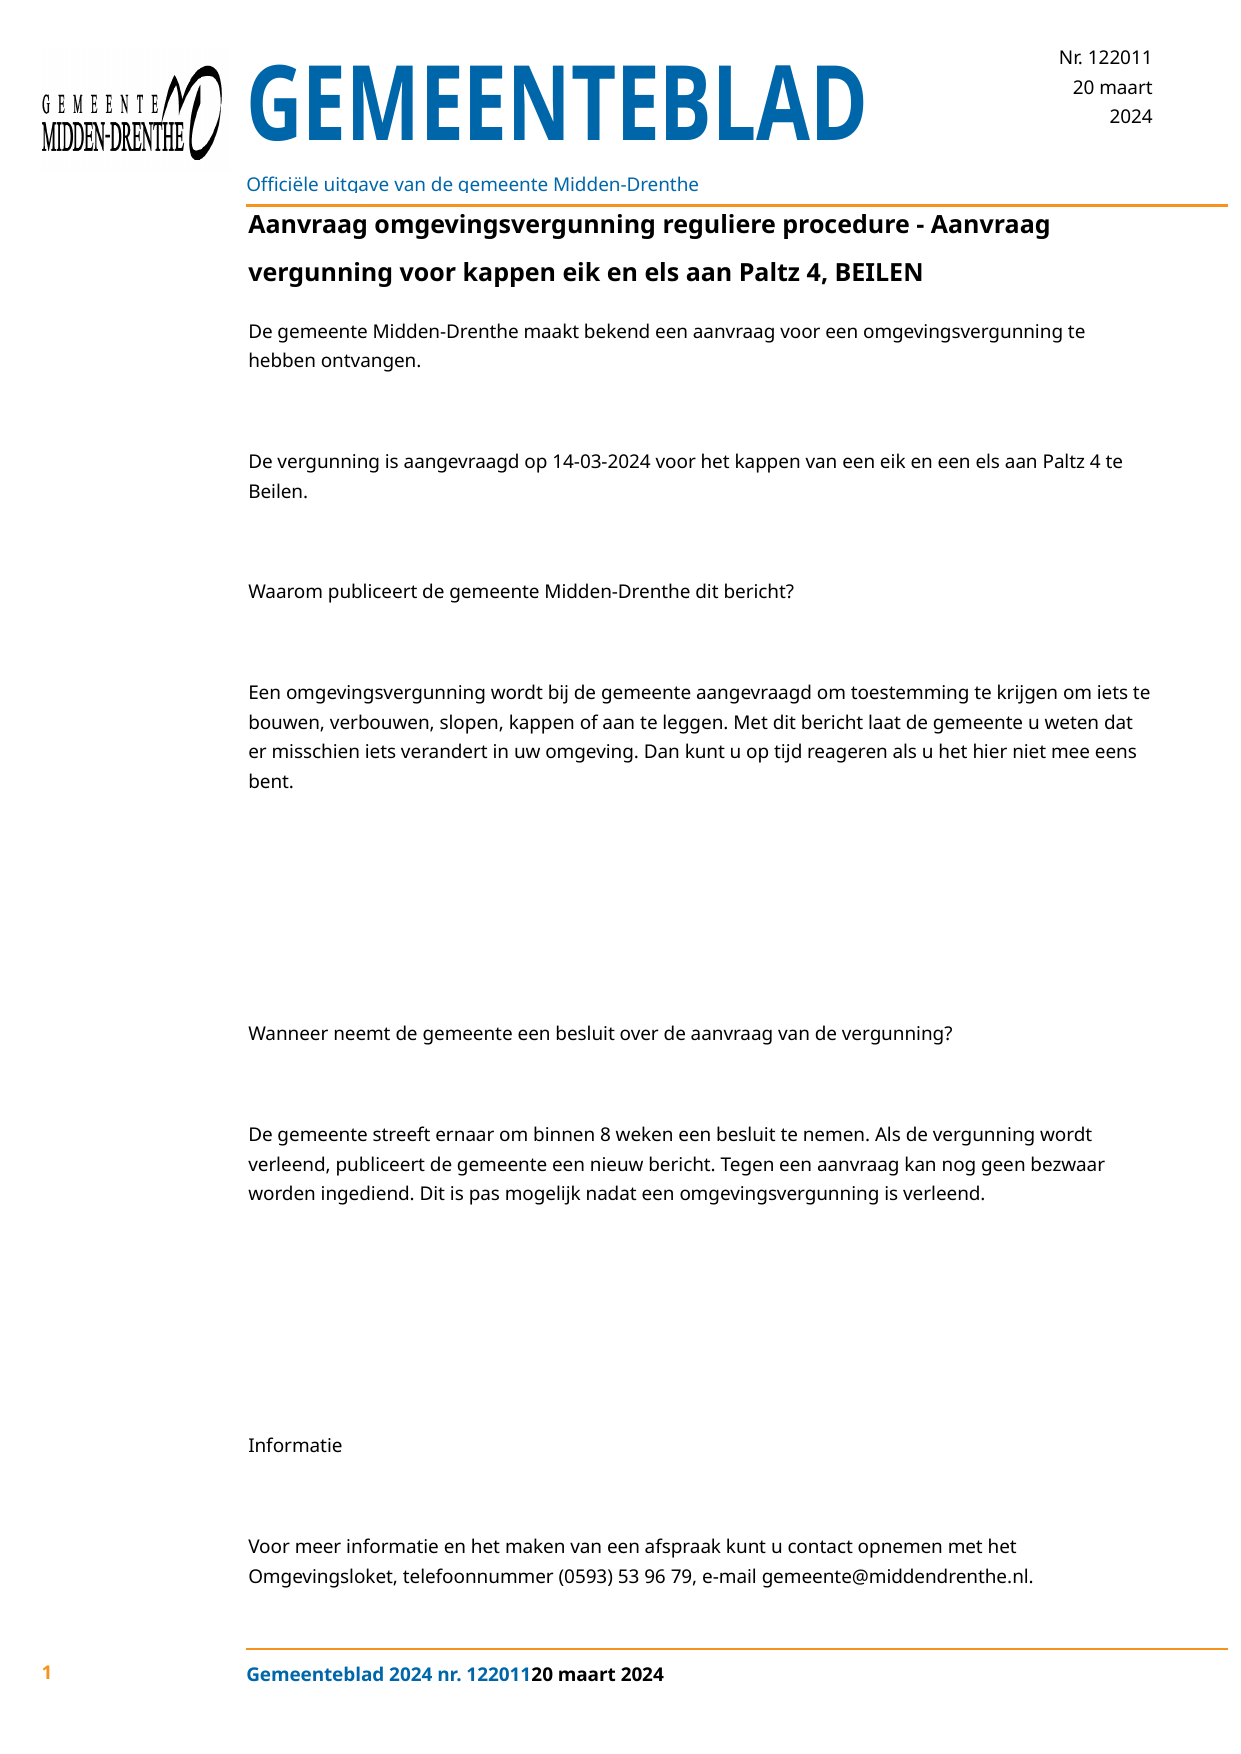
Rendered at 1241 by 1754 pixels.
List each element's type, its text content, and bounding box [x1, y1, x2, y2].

text Wanneer neemt de gemeente een besluit over de aanvraag van de vergunning? [248, 1020, 1152, 1046]
picture [41, 47, 231, 172]
text Voor meer informatie en het maken van een afspraak kunt u contact opnemen met het Omgevingsloket, telefoonnummer (0593) 53 96 79, e-mail gemeente@middendrenthe.nl. [248, 1533, 1152, 1589]
text De gemeente streeft ernaar om binnen 8 weken een besluit te nemen. Als de vergunning wordt verleend, publiceert de gemeente een nieuw bericht. Tegen een aanvraag kan nog geen bezwaar worden ingediend. Dit is pas mogelijk nadat een omgevingsvergunning is verleend. [248, 1121, 1152, 1206]
text De gemeente Midden-Drenthe maakt bekend een aanvraag voor een omgevingsvergunning te hebben ontvangen. [248, 318, 1152, 373]
text De vergunning is aangevraagd op 14-03-2024 voor het kappen van een eik en een els aan Paltz 4 te Beilen. [248, 448, 1152, 504]
text Waarom publiceert de gemeente Midden-Drenthe dit bericht? [248, 579, 1152, 604]
text Informatie [248, 1432, 1152, 1458]
text Een omgevingsvergunning wordt bij de gemeente aangevraagd om toestemming te krijgen om iets te bouwen, verbouwen, slopen, kappen of aan te leggen. Met dit bericht laat de gemeente u weten dat er misschien iets verandert in uw omgeving. Dan kunt u op tijd reageren als u het hier niet mee eens bent. [248, 679, 1152, 794]
text Aanvraag omgevingsvergunning reguliere procedure - Aanvraag vergunning voor kappen eik en els aan Paltz 4, BEILEN [248, 207, 1152, 288]
